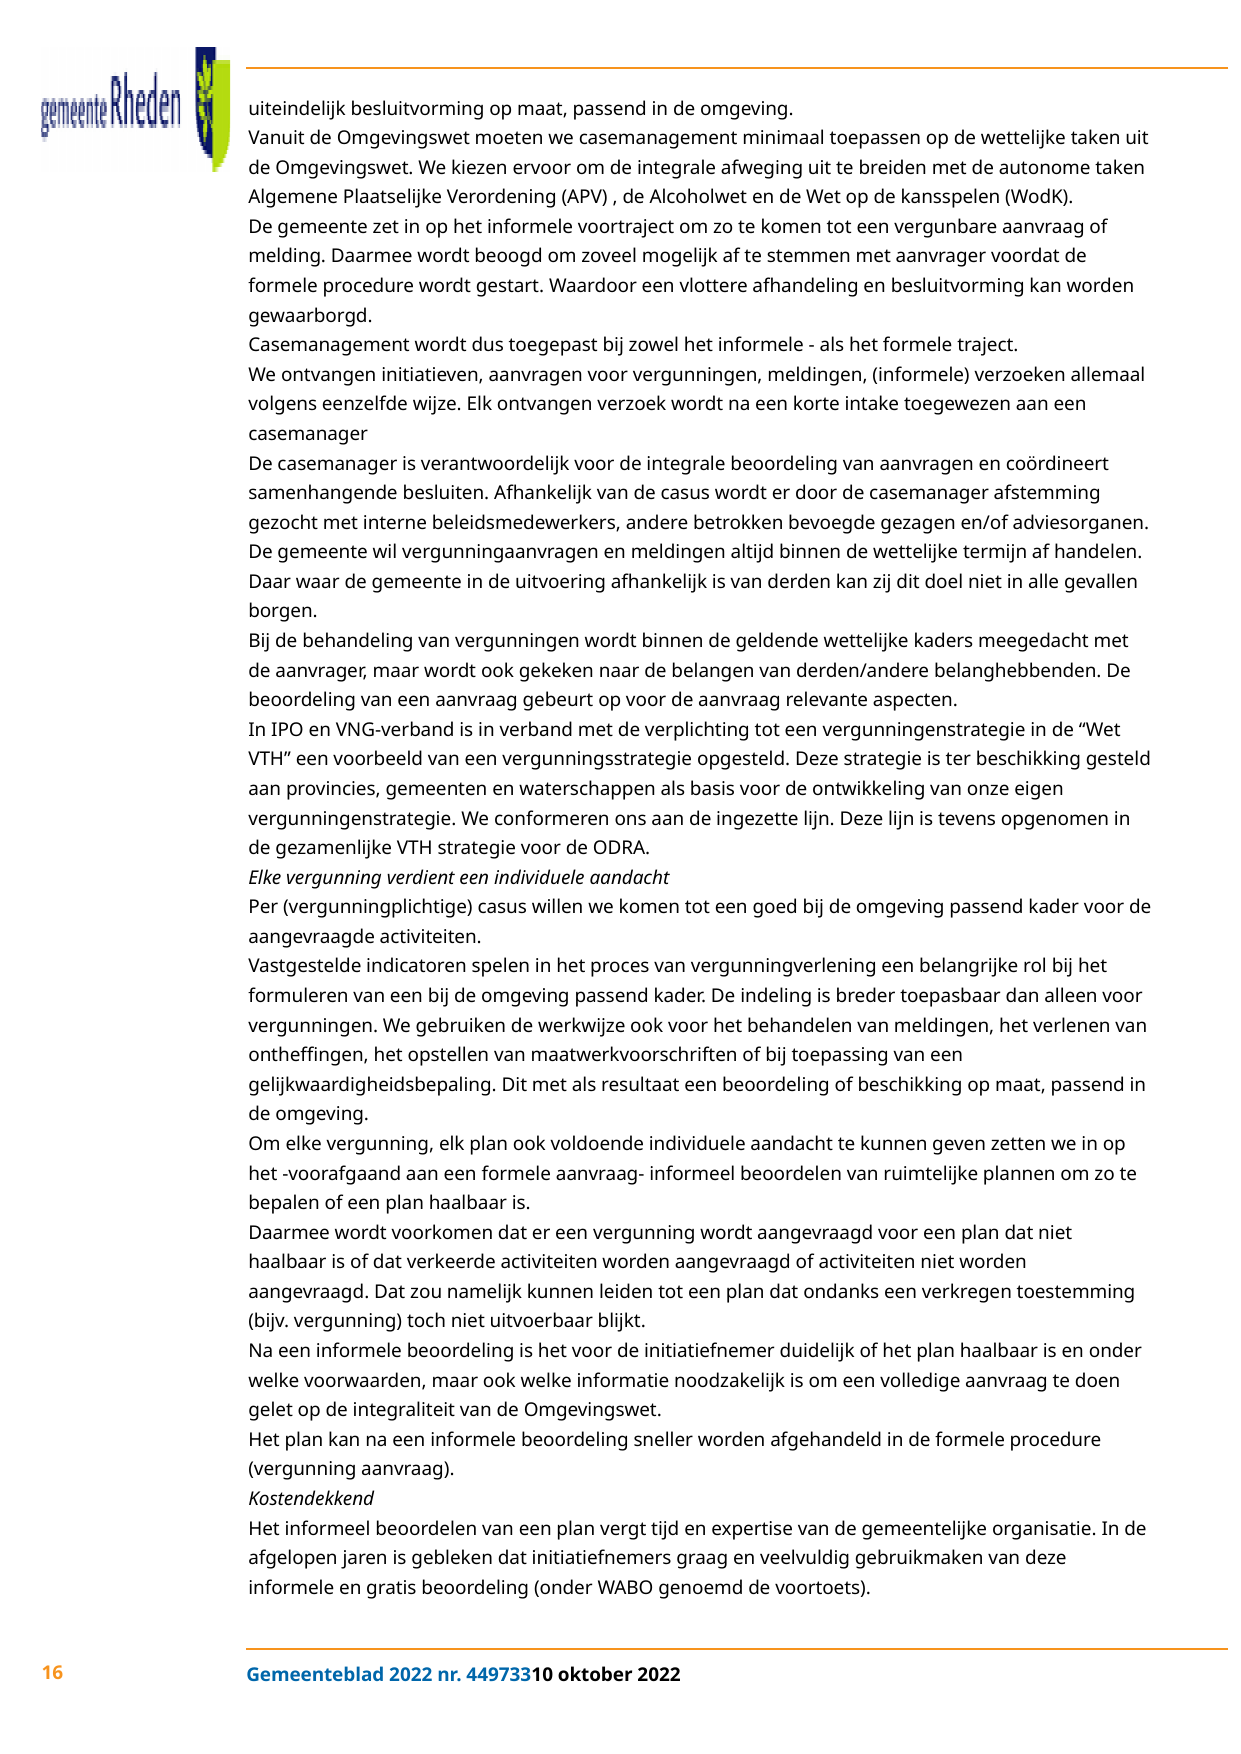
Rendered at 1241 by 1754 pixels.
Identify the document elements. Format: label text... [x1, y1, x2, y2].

text uiteindelijk besluitvorming op maat, passend in de omgeving. [248, 95, 1152, 121]
picture [41, 47, 231, 172]
text De gemeente wil vergunningaanvragen en meldingen altijd binnen de wettelijke termijn af handelen. Daar waar de gemeente in de uitvoering afhankelijk is van derden kan zij dit doel niet in alle gevallen borgen. [248, 538, 1152, 623]
text Om elke vergunning, elk plan ook voldoende individuele aandacht te kunnen geven zetten we in op het -voorafgaand aan een formele aanvraag- informeel beoordelen van ruimtelijke plannen om zo te bepalen of een plan haalbaar is. [248, 1130, 1152, 1215]
text Het informeel beoordelen van een plan vergt tijd en expertise van de gemeentelijke organisatie. In de afgelopen jaren is gebleken dat initiatiefnemers graag en veelvuldig gebruikmaken van deze informele en gratis beoordeling (onder WABO genoemd de voortoets). [248, 1515, 1152, 1600]
text Vanuit de Omgevingswet moeten we casemanagement minimaal toepassen op de wettelijke taken uit de Omgevingswet. We kiezen ervoor om de integrale afweging uit te breiden met de autonome taken Algemene Plaatselijke Verordening (APV) , de Alcoholwet en de Wet op de kansspelen (WodK). [248, 124, 1152, 209]
text In IPO en VNG-verband is in verband met de verplichting tot een vergunningenstrategie in de “Wet VTH” een voorbeeld van een vergunningsstrategie opgesteld. Deze strategie is ter beschikking gesteld aan provincies, gemeenten en waterschappen als basis voor de ontwikkeling van onze eigen vergunningenstrategie. We conformeren ons aan de ingezette lijn. Deze lijn is tevens opgenomen in de gezamenlijke VTH strategie voor de ODRA. [248, 716, 1152, 860]
text Het plan kan na een informele beoordeling sneller worden afgehandeld in de formele procedure (vergunning aanvraag). [248, 1426, 1152, 1481]
text Vastgestelde indicatoren spelen in het proces van vergunningverlening een belangrijke rol bij het formuleren van een bij de omgeving passend kader. De indeling is breder toepasbaar dan alleen voor vergunningen. We gebruiken de werkwijze ook voor het behandelen van meldingen, het verlenen van ontheffingen, het opstellen van maatwerkvoorschriften of bij toepassing van een gelijkwaardigheidsbepaling. Dit met als resultaat een beoordeling of beschikking op maat, passend in de omgeving. [248, 953, 1152, 1126]
text De gemeente zet in op het informele voortraject om zo te komen tot een vergunbare aanvraag of melding. Daarmee wordt beoogd om zoveel mogelijk af te stemmen met aanvrager voordat de formele procedure wordt gestart. Waardoor een vlottere afhandeling en besluitvorming kan worden gewaarborgd. [248, 213, 1152, 328]
text Bij de behandeling van vergunningen wordt binnen de geldende wettelijke kaders meegedacht met de aanvrager, maar wordt ook gekeken naar de belangen van derden/andere belanghebbenden. De beoordeling van een aanvraag gebeurt op voor de aanvraag relevante aspecten. [248, 627, 1152, 712]
text Per (vergunningplichtige) casus willen we komen tot een goed bij de omgeving passend kader voor de aangevraagde activiteiten. [248, 893, 1152, 949]
text De casemanager is verantwoordelijk voor de integrale beoordeling van aanvragen en coördineert samenhangende besluiten. Afhankelijk van de casus wordt er door de casemanager afstemming gezocht met interne beleidsmedewerkers, andere betrokken bevoegde gezagen en/of adviesorganen. [248, 450, 1152, 535]
text Daarmee wordt voorkomen dat er een vergunning wordt aangevraagd voor een plan dat niet haalbaar is of dat verkeerde activiteiten worden aangevraagd of activiteiten niet worden aangevraagd. Dat zou namelijk kunnen leiden tot een plan dat ondanks een verkregen toestemming (bijv. vergunning) toch niet uitvoerbaar blijkt. [248, 1219, 1152, 1333]
text Elke vergunning verdient een individuele aandacht [248, 864, 1152, 890]
text Casemanagement wordt dus toegepast bij zowel het informele - als het formele traject. [248, 331, 1152, 357]
text We ontvangen initiatieven, aanvragen voor vergunningen, meldingen, (informele) verzoeken allemaal volgens eenzelfde wijze. Elk ontvangen verzoek wordt na een korte intake toegewezen aan een casemanager [248, 361, 1152, 446]
text Kostendekkend [248, 1485, 1152, 1511]
text Na een informele beoordeling is het voor de initiatiefnemer duidelijk of het plan haalbaar is en onder welke voorwaarden, maar ook welke informatie noodzakelijk is om een volledige aanvraag te doen gelet op de integraliteit van de Omgevingswet. [248, 1337, 1152, 1422]
